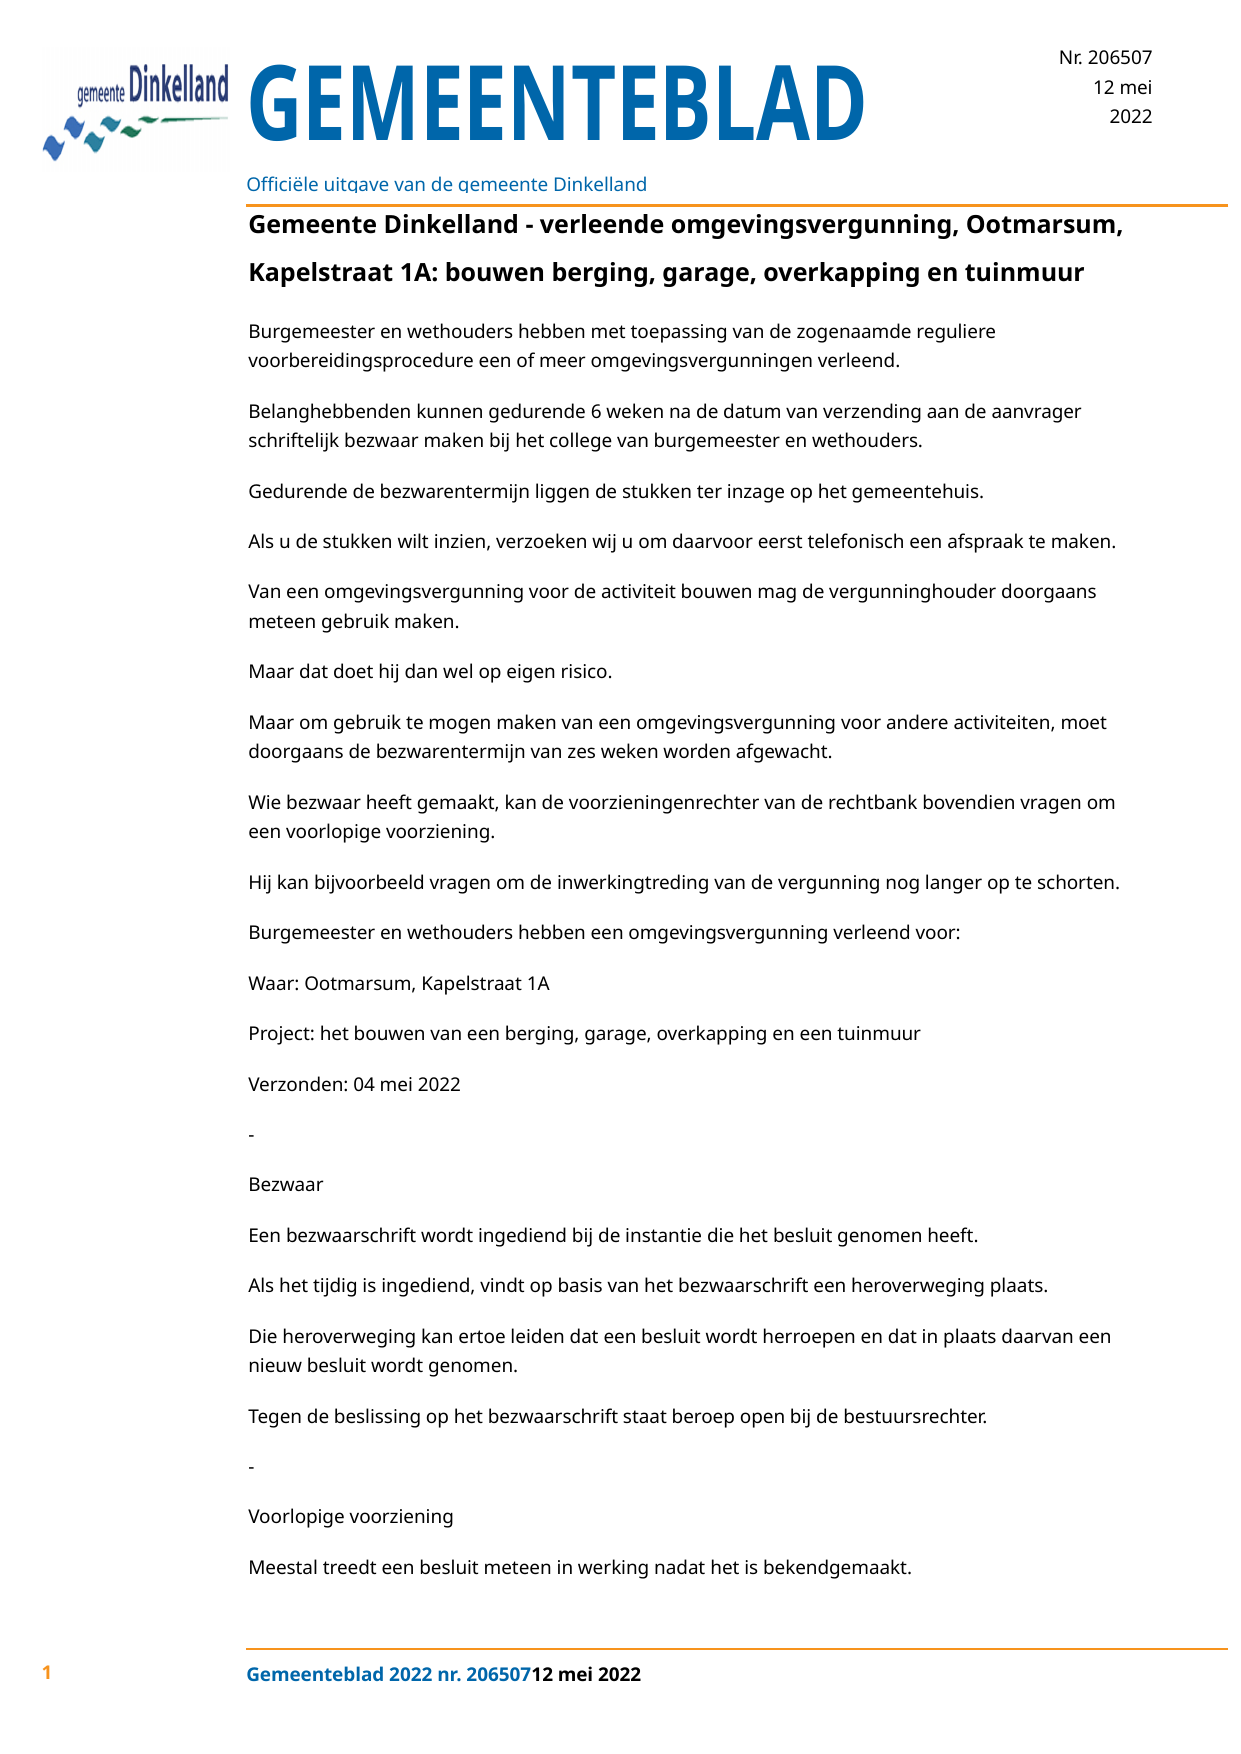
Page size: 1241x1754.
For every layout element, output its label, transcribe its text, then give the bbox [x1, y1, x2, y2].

text Maar dat doet hij dan wel op eigen risico. [248, 659, 1152, 684]
text Die heroverweging kan ertoe leiden dat een besluit wordt herroepen en dat in plaats daarvan een nieuw besluit wordt genomen. [248, 1323, 1152, 1378]
text Als het tijdig is ingediend, vindt op basis van het bezwaarschrift een heroverweging plaats. [248, 1272, 1152, 1298]
text Wie bezwaar heeft gemaakt, kan de voorzieningenrechter van de rechtbank bovendien vragen om een voorlopige voorziening. [248, 789, 1152, 844]
text Maar om gebruik te mogen maken van een omgevingsvergunning voor andere activiteiten, moet doorgaans de bezwarentermijn van zes weken worden afgewacht. [248, 709, 1152, 764]
text Een bezwaarschrift wordt ingediend bij de instantie die het besluit genomen heeft. [248, 1222, 1152, 1248]
text Als u de stukken wilt inzien, verzoeken wij u om daarvoor eerst telefonisch een afspraak te maken. [248, 528, 1152, 554]
text Meestal treedt een besluit meteen in werking nadat het is bekendgemaakt. [248, 1554, 1152, 1580]
text Hij kan bijvoorbeeld vragen om de inwerkingtreding van de vergunning nog langer op te schorten. [248, 869, 1152, 895]
text Van een omgevingsvergunning voor de activiteit bouwen mag de vergunninghouder doorgaans meteen gebruik maken. [248, 579, 1152, 634]
text - [248, 1121, 1152, 1147]
text Verzonden: 04 mei 2022 [248, 1071, 1152, 1097]
text Burgemeester en wethouders hebben met toepassing van de zogenaamde reguliere voorbereidingsprocedure een of meer omgevingsvergunningen verleend. [248, 318, 1152, 373]
text - [248, 1453, 1152, 1479]
text Voorlopige voorziening [248, 1504, 1152, 1529]
text Gemeente Dinkelland - verleende omgevingsvergunning, Ootmarsum, Kapelstraat 1A: bouwen berging, garage, overkapping en tuinmuur [248, 207, 1152, 288]
text Belanghebbenden kunnen gedurende 6 weken na de datum van verzending aan de aanvrager schriftelijk bezwaar maken bij het college van burgemeester en wethouders. [248, 398, 1152, 453]
text Project: het bouwen van een berging, garage, overkapping en een tuinmuur [248, 1020, 1152, 1046]
text Waar: Ootmarsum, Kapelstraat 1A [248, 970, 1152, 996]
text Burgemeester en wethouders hebben een omgevingsvergunning verleend voor: [248, 919, 1152, 945]
text Bezwaar [248, 1172, 1152, 1197]
text Gedurende de bezwarentermijn liggen de stukken ter inzage op het gemeentehuis. [248, 478, 1152, 504]
picture [41, 47, 231, 172]
text Tegen de beslissing op het bezwaarschrift staat beroep open bij de bestuursrechter. [248, 1403, 1152, 1429]
